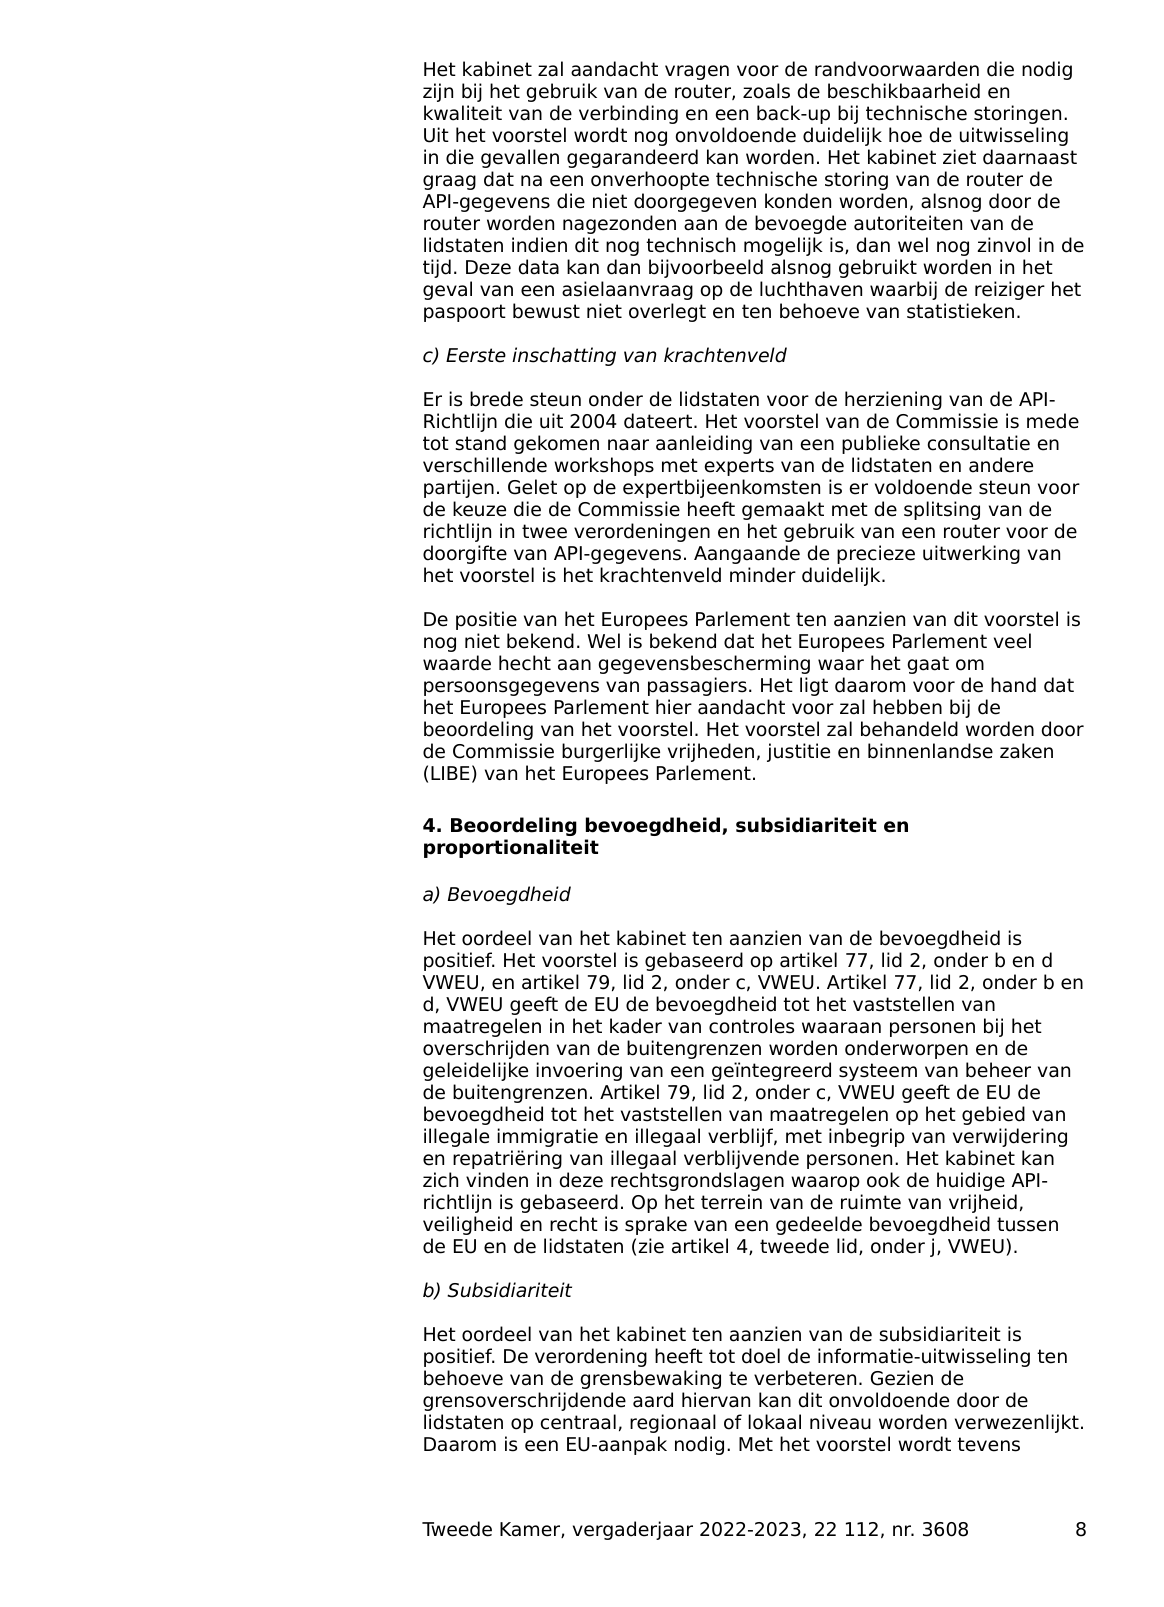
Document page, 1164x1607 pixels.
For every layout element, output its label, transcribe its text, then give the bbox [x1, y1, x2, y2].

text Er is brede steun onder de lidstaten voor de herziening van de API-Richtlijn die uit 2004 dateert. Het voorstel van de Commissie is mede tot stand gekomen naar aanleiding van een publieke consultatie en verschillende workshops met experts van de lidstaten en andere partijen. Gelet op de expertbijeenkomsten is er voldoende steun voor de keuze die de Commissie heeft gemaakt met de splitsing van de richtlijn in twee verordeningen en het gebruik van een router voor de doorgifte van API-gegevens. Aangaande de precieze uitwerking van het voorstel is het krachtenveld minder duidelijk. [422, 389, 1087, 587]
text De positie van het Europees Parlement ten aanzien van dit voorstel is nog niet bekend. Wel is bekend dat het Europees Parlement veel waarde hecht aan gegevensbescherming waar het gaat om persoonsgegevens van passagiers. Het ligt daarom voor de hand dat het Europees Parlement hier aandacht voor zal hebben bij de beoordeling van het voorstel. Het voorstel zal behandeld worden door de Commissie burgerlijke vrijheden, justitie en binnenlandse zaken (LIBE) van het Europees Parlement. [422, 609, 1087, 785]
subtitle 4. Beoordeling bevoegdheid, subsidiariteit en proportionaliteit [422, 815, 1087, 859]
text Het oordeel van het kabinet ten aanzien van de subsidiariteit is positief. De verordening heeft tot doel de informatie-uitwisseling ten behoeve van de grensbewaking te verbeteren. Gezien de grensoverschrijdende aard hiervan kan dit onvoldoende door de lidstaten op centraal, regionaal of lokaal niveau worden verwezenlijkt. Daarom is een EU-aanpak nodig. Met het voorstel wordt tevens [422, 1324, 1087, 1456]
subtitle c) Eerste inschatting van krachtenveld [422, 345, 1087, 367]
subtitle b) Subsidiariteit [422, 1280, 1087, 1302]
text Het oordeel van het kabinet ten aanzien van de bevoegdheid is positief. Het voorstel is gebaseerd op artikel 77, lid 2, onder b en d VWEU, en artikel 79, lid 2, onder c, VWEU. Artikel 77, lid 2, onder b en d, VWEU geeft de EU de bevoegdheid tot het vaststellen van maatregelen in het kader van controles waaraan personen bij het overschrijden van de buitengrenzen worden onderworpen en de geleidelijke invoering van een geïntegreerd systeem van beheer van de buitengrenzen. Artikel 79, lid 2, onder c, VWEU geeft de EU de bevoegdheid tot het vaststellen van maatregelen op het gebied van illegale immigratie en illegaal verblijf, met inbegrip van verwijdering en repatriëring van illegaal verblijvende personen. Het kabinet kan zich vinden in deze rechtsgrondslagen waarop ook de huidige API-richtlijn is gebaseerd. Op het terrein van de ruimte van vrijheid, veiligheid en recht is sprake van een gedeelde bevoegdheid tussen de EU en de lidstaten (zie artikel 4, tweede lid, onder j, VWEU). [422, 928, 1087, 1258]
text Het kabinet zal aandacht vragen voor de randvoorwaarden die nodig zijn bij het gebruik van de router, zoals de beschikbaarheid en kwaliteit van de verbinding en een back-up bij technische storingen. Uit het voorstel wordt nog onvoldoende duidelijk hoe de uitwisseling in die gevallen gegarandeerd kan worden. Het kabinet ziet daarnaast graag dat na een onverhoopte technische storing van de router de API-gegevens die niet doorgegeven konden worden, alsnog door de router worden nagezonden aan de bevoegde autoriteiten van de lidstaten indien dit nog technisch mogelijk is, dan wel nog zinvol in de tijd. Deze data kan dan bijvoorbeeld alsnog gebruikt worden in het geval van een asielaanvraag op de luchthaven waarbij de reiziger het paspoort bewust niet overlegt en ten behoeve van statistieken. [422, 59, 1087, 323]
subtitle a) Bevoegdheid [422, 884, 1087, 906]
